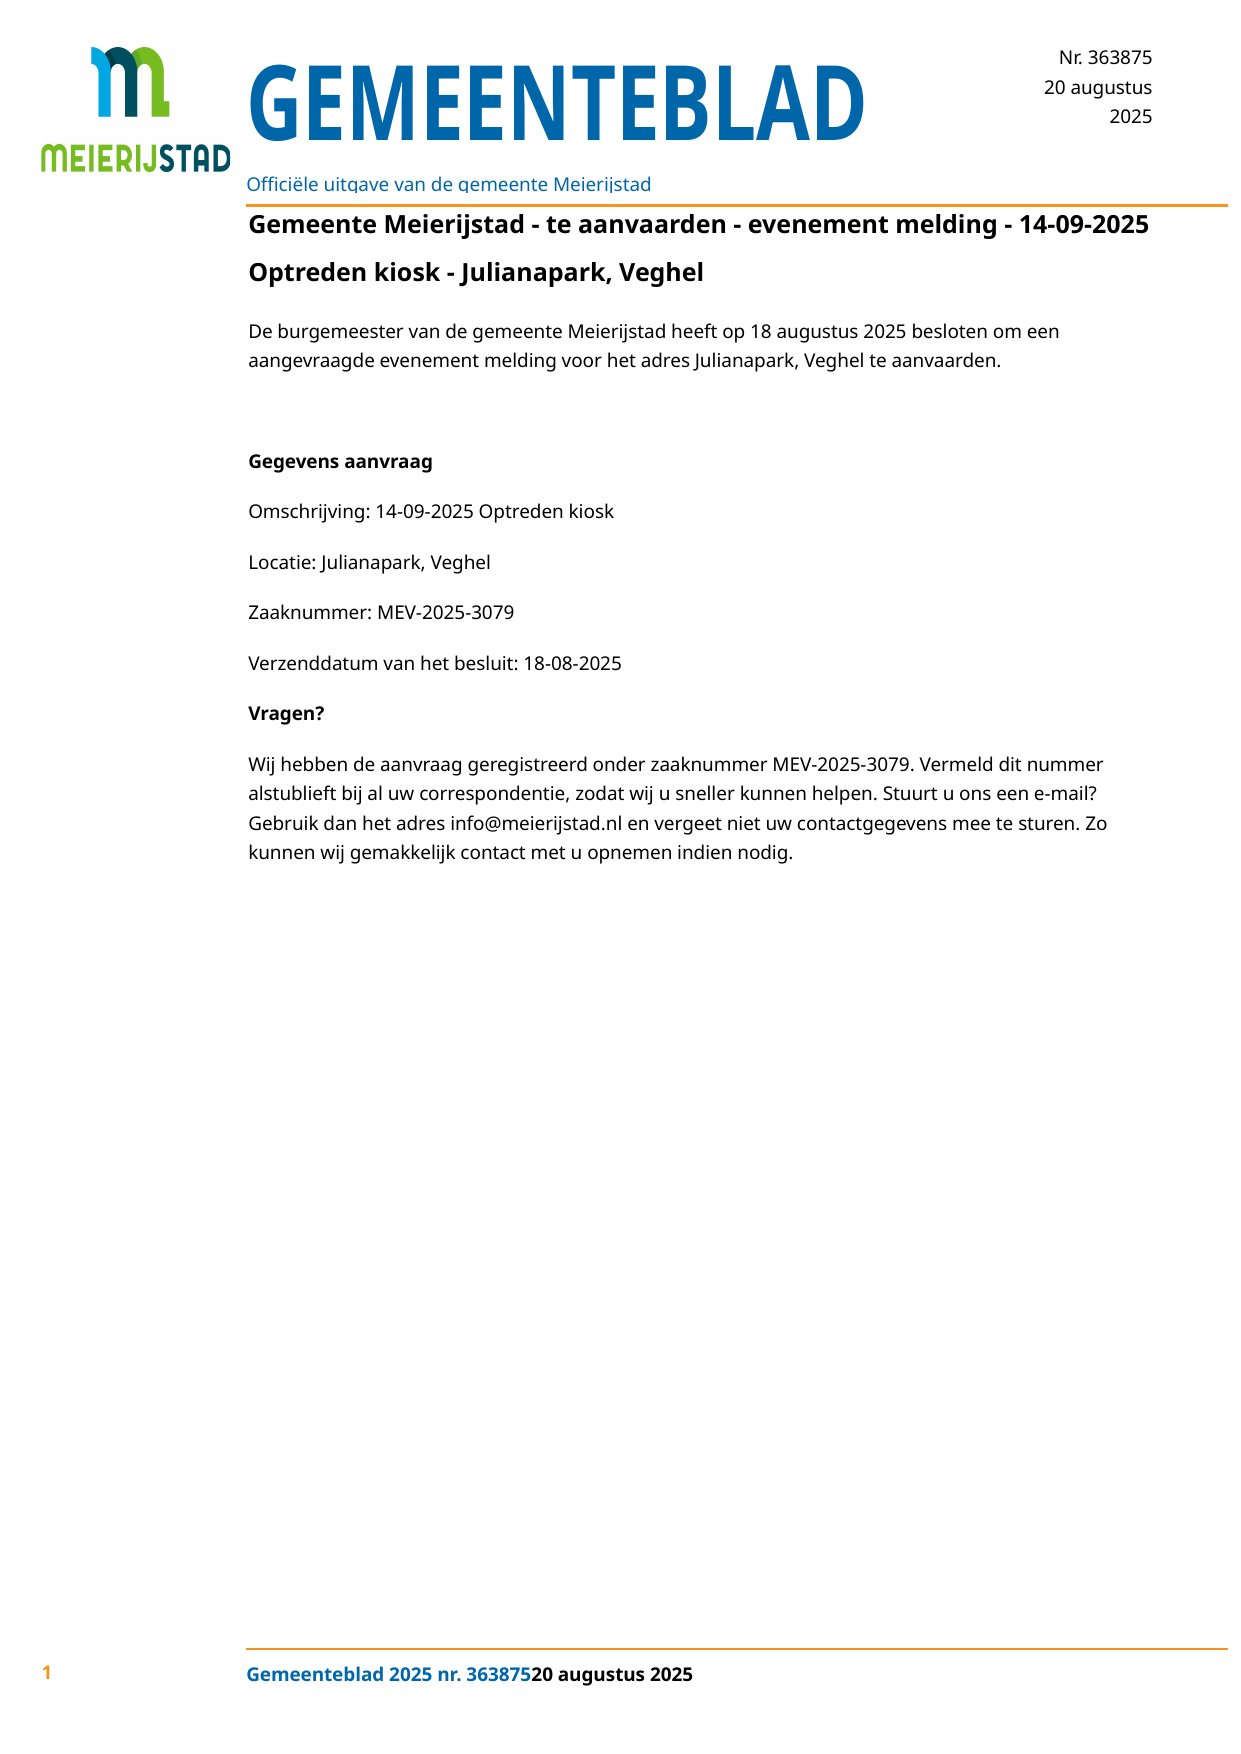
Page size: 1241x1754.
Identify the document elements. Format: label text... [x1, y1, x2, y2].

text Vragen? [248, 700, 1152, 726]
text Gegevens aanvraag [248, 448, 1152, 474]
text Verzenddatum van het besluit: 18-08-2025 [248, 650, 1152, 676]
text Wij hebben de aanvraag geregistreerd onder zaaknummer MEV-2025-3079. Vermeld dit nummer alstublieft bij al uw correspondentie, zodat wij u sneller kunnen helpen. Stuurt u ons een e-mail? Gebruik dan het adres info@meierijstad.nl en vergeet niet uw contactgegevens mee te sturen. Zo kunnen wij gemakkelijk contact met u opnemen indien nodig. [248, 751, 1152, 865]
text Locatie: Julianapark, Veghel [248, 549, 1152, 575]
text Zaaknummer: MEV-2025-3079 [248, 599, 1152, 625]
text Omschrijving: 14-09-2025 Optreden kiosk [248, 499, 1152, 524]
picture [41, 47, 231, 172]
text De burgemeester van de gemeente Meierijstad heeft op 18 augustus 2025 besloten om een aangevraagde evenement melding voor het adres Julianapark, Veghel te aanvaarden. [248, 318, 1152, 373]
text Gemeente Meierijstad - te aanvaarden - evenement melding - 14-09-2025 Optreden kiosk - Julianapark, Veghel [248, 207, 1152, 288]
